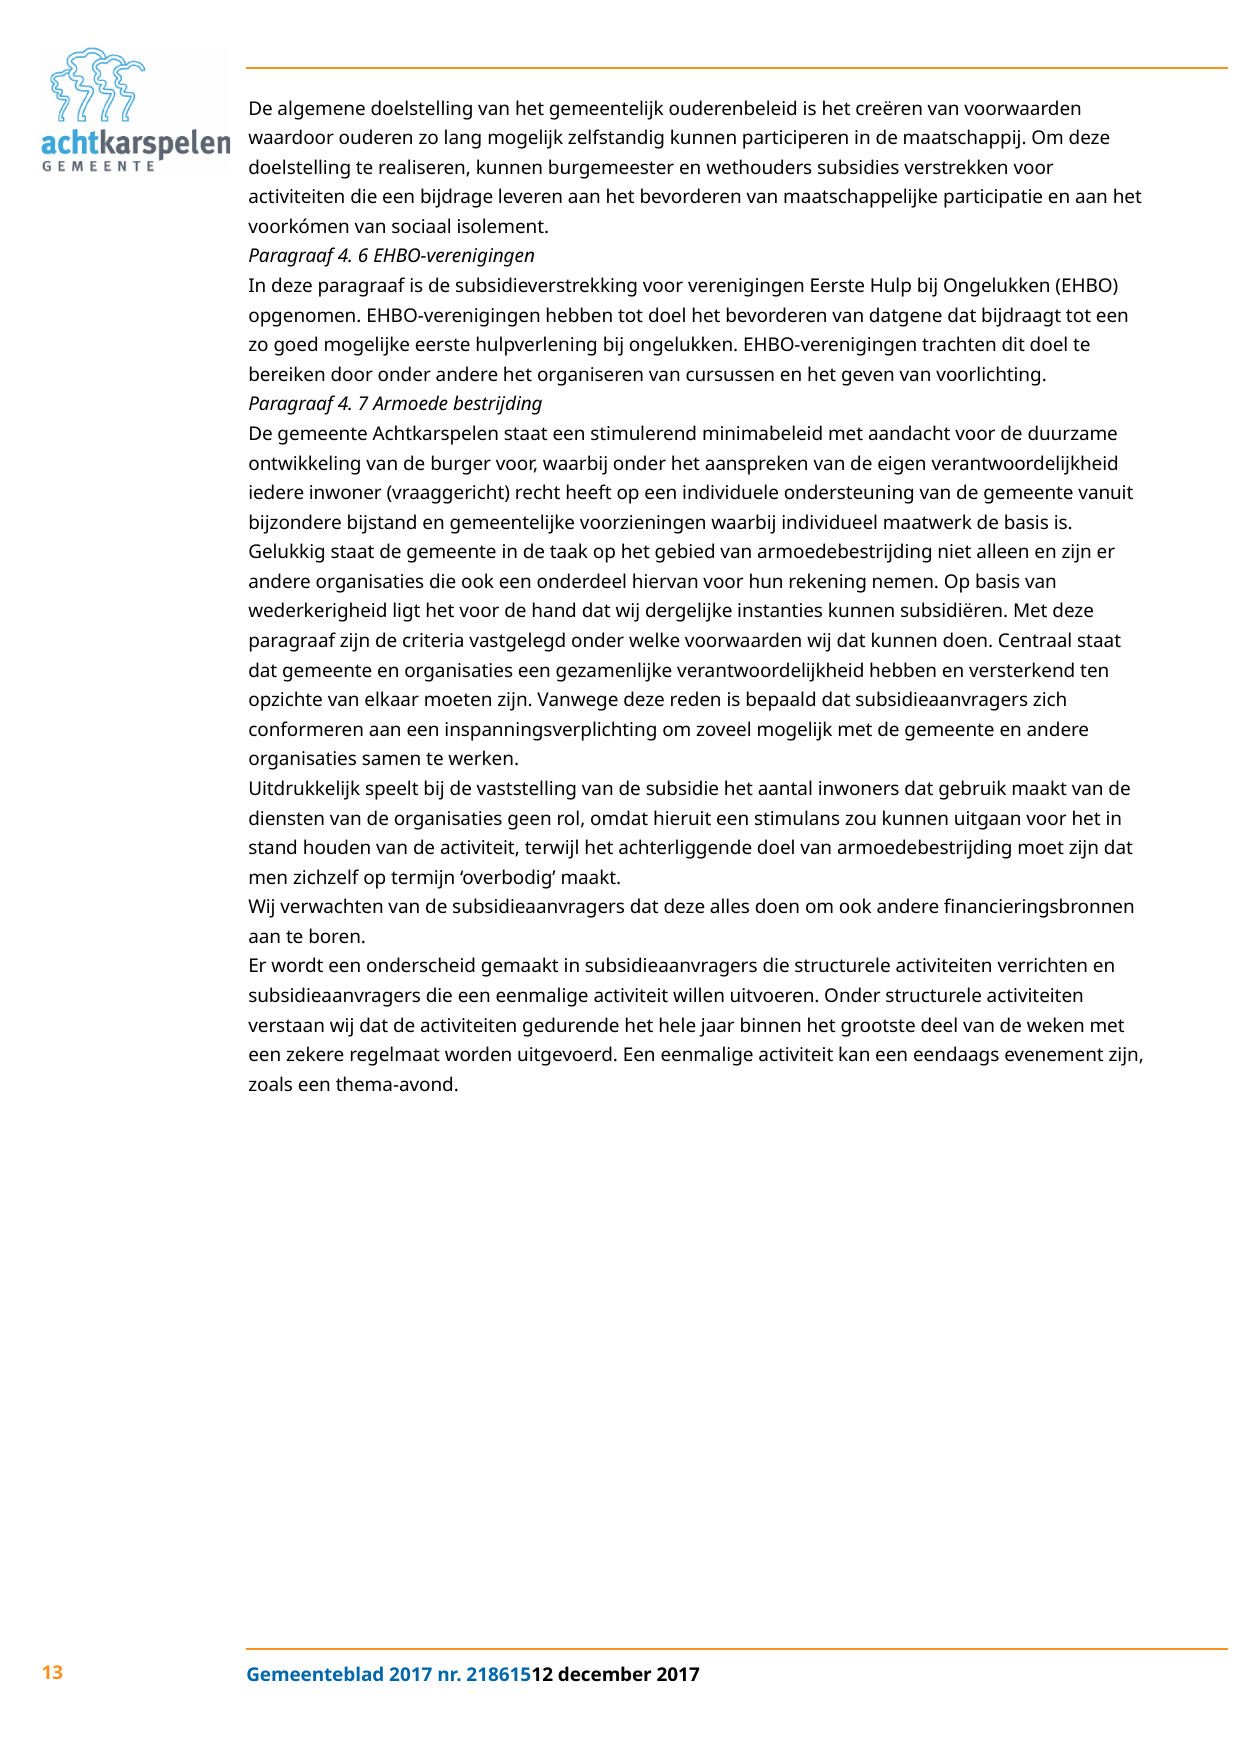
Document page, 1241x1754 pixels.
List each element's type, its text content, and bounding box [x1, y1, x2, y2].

picture [41, 47, 231, 172]
text In deze paragraaf is de subsidieverstrekking voor verenigingen Eerste Hulp bij Ongelukken (EHBO) opgenomen. EHBO-verenigingen hebben tot doel het bevorderen van datgene dat bijdraagt tot een zo goed mogelijke eerste hulpverlening bij ongelukken. EHBO-verenigingen trachten dit doel te bereiken door onder andere het organiseren van cursussen en het geven van voorlichting. [248, 272, 1152, 387]
text Uitdrukkelijk speelt bij de vaststelling van de subsidie het aantal inwoners dat gebruik maakt van de diensten van de organisaties geen rol, omdat hieruit een stimulans zou kunnen uitgaan voor het in stand houden van de activiteit, terwijl het achterliggende doel van armoedebestrijding moet zijn dat men zichzelf op termijn ‘overbodig’ maakt. [248, 775, 1152, 890]
text Paragraaf 4. 6 EHBO-verenigingen [248, 243, 1152, 268]
text Paragraaf 4. 7 Armoede bestrijding [248, 391, 1152, 416]
text De algemene doelstelling van het gemeentelijk ouderenbeleid is het creëren van voorwaarden waardoor ouderen zo lang mogelijk zelfstandig kunnen participeren in de maatschappij. Om deze doelstelling te realiseren, kunnen burgemeester en wethouders subsidies verstrekken voor activiteiten die een bijdrage leveren aan het bevorderen van maatschappelijke participatie en aan het voorkómen van sociaal isolement. [248, 95, 1152, 239]
text Gelukkig staat de gemeente in de taak op het gebied van armoedebestrijding niet alleen en zijn er andere organisaties die ook een onderdeel hiervan voor hun rekening nemen. Op basis van wederkerigheid ligt het voor de hand dat wij dergelijke instanties kunnen subsidiëren. Met deze paragraaf zijn de criteria vastgelegd onder welke voorwaarden wij dat kunnen doen. Centraal staat dat gemeente en organisaties een gezamenlijke verantwoordelijkheid hebben en versterkend ten opzichte van elkaar moeten zijn. Vanwege deze reden is bepaald dat subsidieaanvragers zich conformeren aan een inspanningsverplichting om zoveel mogelijk met de gemeente en andere organisaties samen te werken. [248, 538, 1152, 771]
text Er wordt een onderscheid gemaakt in subsidieaanvragers die structurele activiteiten verrichten en subsidieaanvragers die een eenmalige activiteit willen uitvoeren. Onder structurele activiteiten verstaan wij dat de activiteiten gedurende het hele jaar binnen het grootste deel van de weken met een zekere regelmaat worden uitgevoerd. Een eenmalige activiteit kan een eendaags evenement zijn, zoals een thema-avond. [248, 953, 1152, 1097]
text Wij verwachten van de subsidieaanvragers dat deze alles doen om ook andere financieringsbronnen aan te boren. [248, 893, 1152, 949]
text De gemeente Achtkarspelen staat een stimulerend minimabeleid met aandacht voor de duurzame ontwikkeling van de burger voor, waarbij onder het aanspreken van de eigen verantwoordelijkheid iedere inwoner (vraaggericht) recht heeft op een individuele ondersteuning van de gemeente vanuit bijzondere bijstand en gemeentelijke voorzieningen waarbij individueel maatwerk de basis is. [248, 420, 1152, 535]
